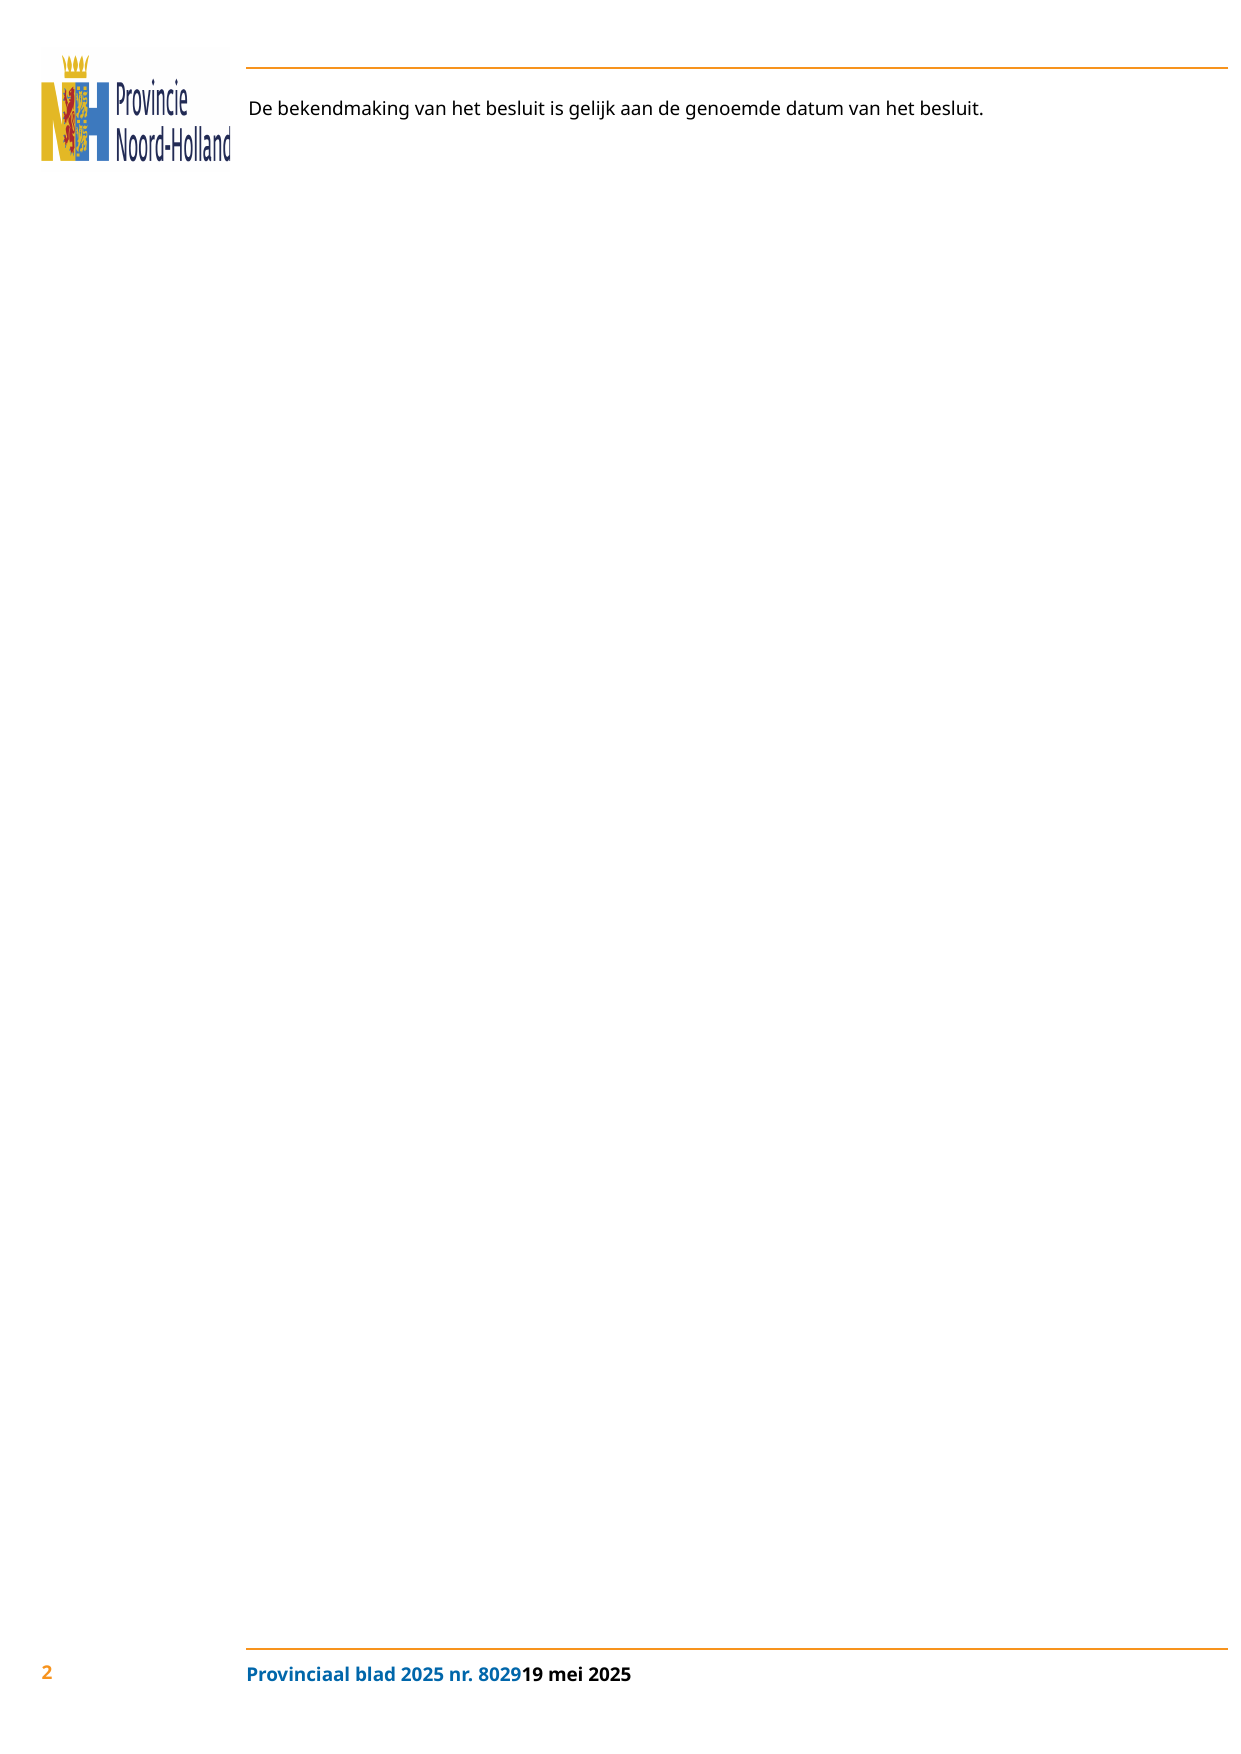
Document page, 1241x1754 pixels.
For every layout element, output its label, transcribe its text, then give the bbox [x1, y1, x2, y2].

picture [41, 47, 231, 172]
text De bekendmaking van het besluit is gelijk aan de genoemde datum van het besluit. [248, 95, 1152, 121]
